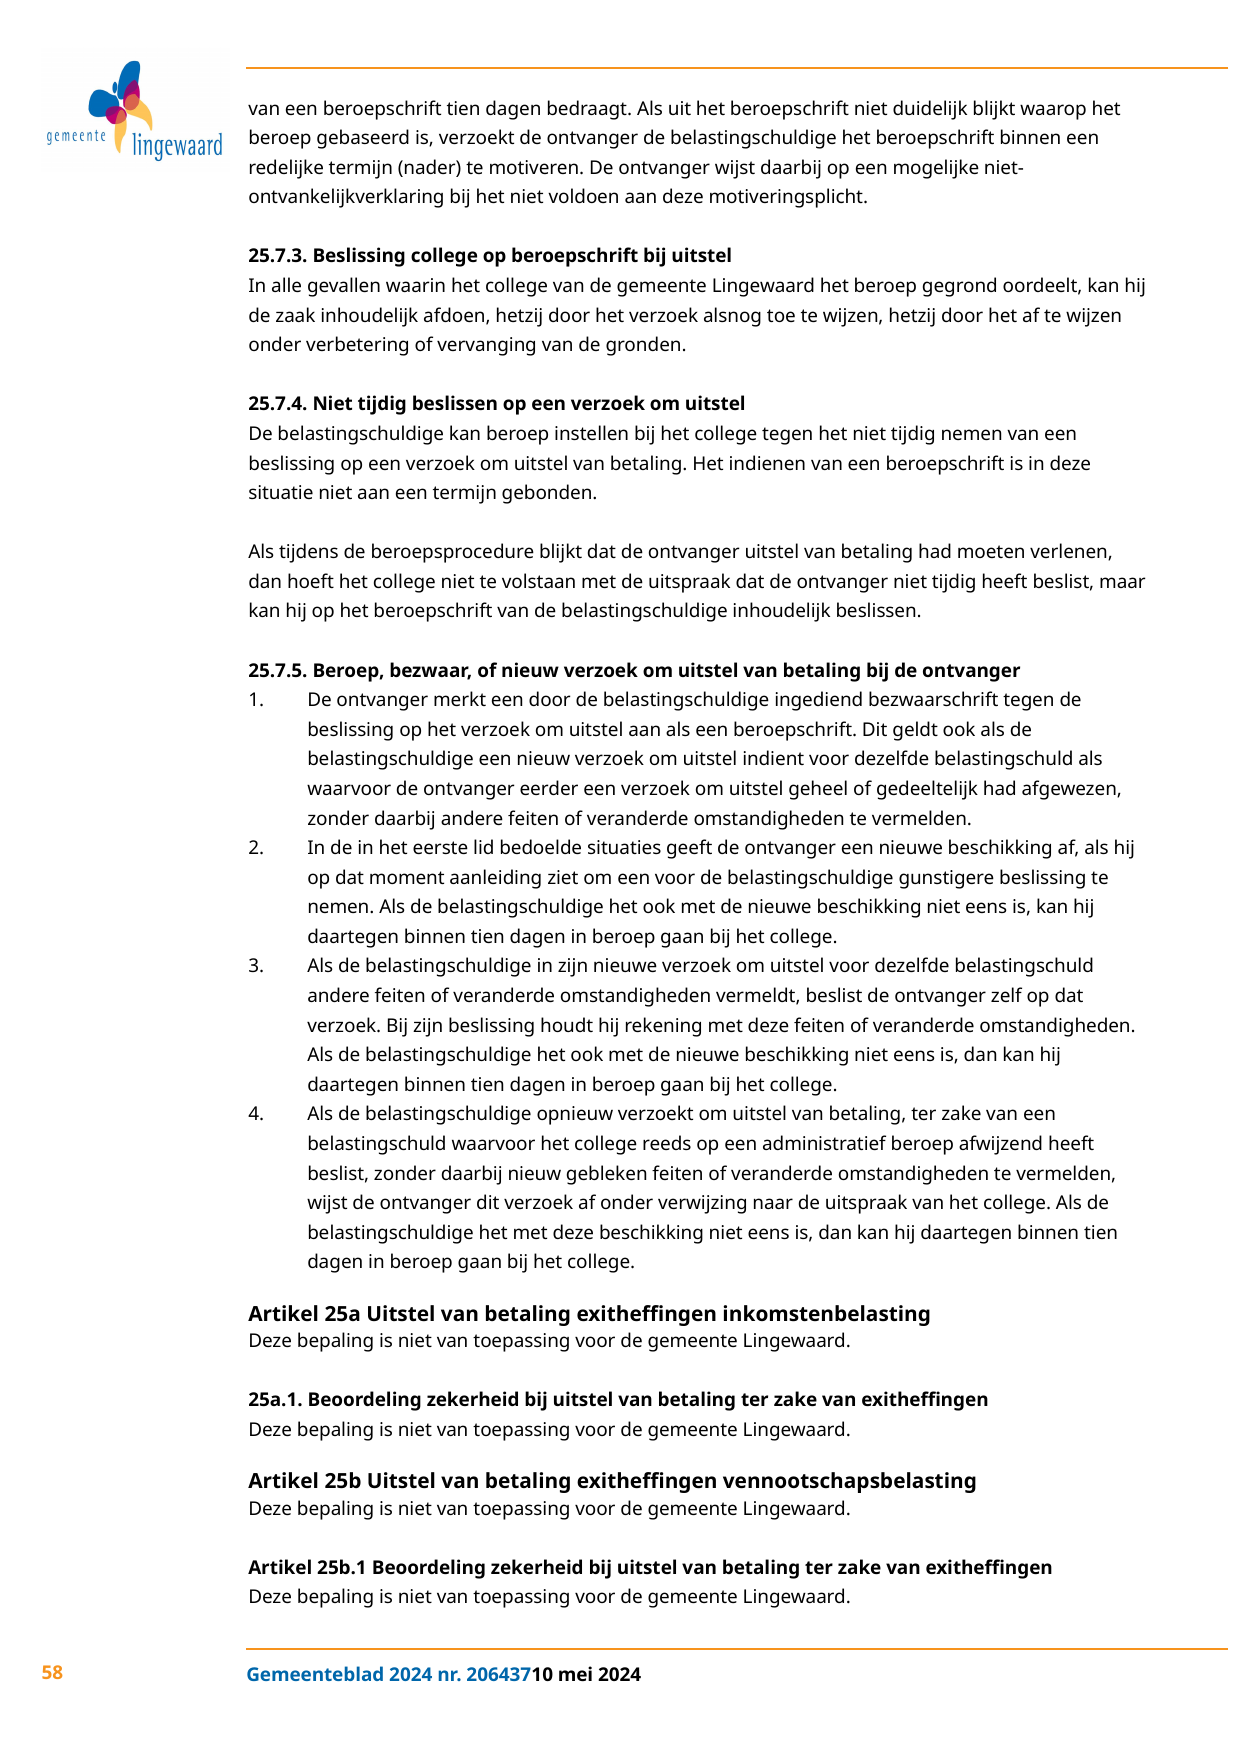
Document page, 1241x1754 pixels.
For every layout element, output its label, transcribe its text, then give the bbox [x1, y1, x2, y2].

picture [41, 47, 231, 172]
text Deze bepaling is niet van toepassing voor de gemeente Lingewaard. [248, 1584, 1152, 1609]
text Als tijdens de beroepsprocedure blijkt dat de ontvanger uitstel van betaling had moeten verlenen, dan hoeft het college niet te volstaan met de uitspraak dat de ontvanger niet tijdig heeft beslist, maar kan hij op het beroepschrift van de belastingschuldige inhoudelijk beslissen. [248, 538, 1152, 623]
text Deze bepaling is niet van toepassing voor de gemeente Lingewaard. [248, 1495, 1152, 1521]
list De ontvanger merkt een door de belastingschuldige ingediend bezwaarschrift tegen de beslissing op het verzoek om uitstel aan als een beroepschrift. Dit geldt ook als de belastingschuldige een nieuw verzoek om uitstel indient voor dezelfde belastingschuld als waarvoor de ontvanger eerder een verzoek om uitstel geheel of gedeeltelijk had afgewezen, zonder daarbij andere feiten of veranderde omstandigheden te vermelden. [248, 686, 1152, 831]
text 25a.1. Beoordeling zekerheid bij uitstel van betaling ter zake van exitheffingen [248, 1387, 1152, 1412]
text Deze bepaling is niet van toepassing voor de gemeente Lingewaard. [248, 1416, 1152, 1442]
text Artikel 25b.1 Beoordeling zekerheid bij uitstel van betaling ter zake van exitheffingen [248, 1554, 1152, 1580]
text In alle gevallen waarin het college van de gemeente Lingewaard het beroep gegrond oordeelt, kan hij de zaak inhoudelijk afdoen, hetzij door het verzoek alsnog toe te wijzen, hetzij door het af te wijzen onder verbetering of vervanging van de gronden. [248, 272, 1152, 357]
list In de in het eerste lid bedoelde situaties geeft de ontvanger een nieuwe beschikking af, als hij op dat moment aanleiding ziet om een voor de belastingschuldige gunstigere beslissing te nemen. Als de belastingschuldige het ook met de nieuwe beschikking niet eens is, kan hij daartegen binnen tien dagen in beroep gaan bij het college. [248, 834, 1152, 949]
text De belastingschuldige kan beroep instellen bij het college tegen het niet tijdig nemen van een beslissing op een verzoek om uitstel van betaling. Het indienen van een beroepschrift is in deze situatie niet aan een termijn gebonden. [248, 420, 1152, 505]
text 25.7.3. Beslissing college op beroepschrift bij uitstel [248, 243, 1152, 268]
text 25.7.5. Beroep, bezwaar, of nieuw verzoek om uitstel van betaling bij de ontvanger [248, 657, 1152, 683]
text Deze bepaling is niet van toepassing voor de gemeente Lingewaard. [248, 1327, 1152, 1353]
list Als de belastingschuldige opnieuw verzoekt om uitstel van betaling, ter zake van een belastingschuld waarvoor het college reeds op een administratief beroep afwijzend heeft beslist, zonder daarbij nieuw gebleken feiten of veranderde omstandigheden te vermelden, wijst de ontvanger dit verzoek af onder verwijzing naar de uitspraak van het college. Als de belastingschuldige het met deze beschikking niet eens is, dan kan hij daartegen binnen tien dagen in beroep gaan bij het college. [248, 1101, 1152, 1274]
list Als de belastingschuldige in zijn nieuwe verzoek om uitstel voor dezelfde belastingschuld andere feiten of veranderde omstandigheden vermeldt, beslist de ontvanger zelf op dat verzoek. Bij zijn beslissing houdt hij rekening met deze feiten of veranderde omstandigheden. Als de belastingschuldige het ook met de nieuwe beschikking niet eens is, dan kan hij daartegen binnen tien dagen in beroep gaan bij het college. [248, 953, 1152, 1097]
text 25.7.4. Niet tijdig beslissen op een verzoek om uitstel [248, 391, 1152, 416]
text Artikel 25b Uitstel van betaling exitheffingen vennootschapsbelasting [248, 1467, 1152, 1495]
text van een beroepschrift tien dagen bedraagt. Als uit het beroepschrift niet duidelijk blijkt waarop het beroep gebaseerd is, verzoekt de ontvanger de belastingschuldige het beroepschrift binnen een redelijke termijn (nader) te motiveren. De ontvanger wijst daarbij op een mogelijke niet-ontvankelijkverklaring bij het niet voldoen aan deze motiveringsplicht. [248, 95, 1152, 209]
text Artikel 25a Uitstel van betaling exitheffingen inkomstenbelasting [248, 1299, 1152, 1327]
